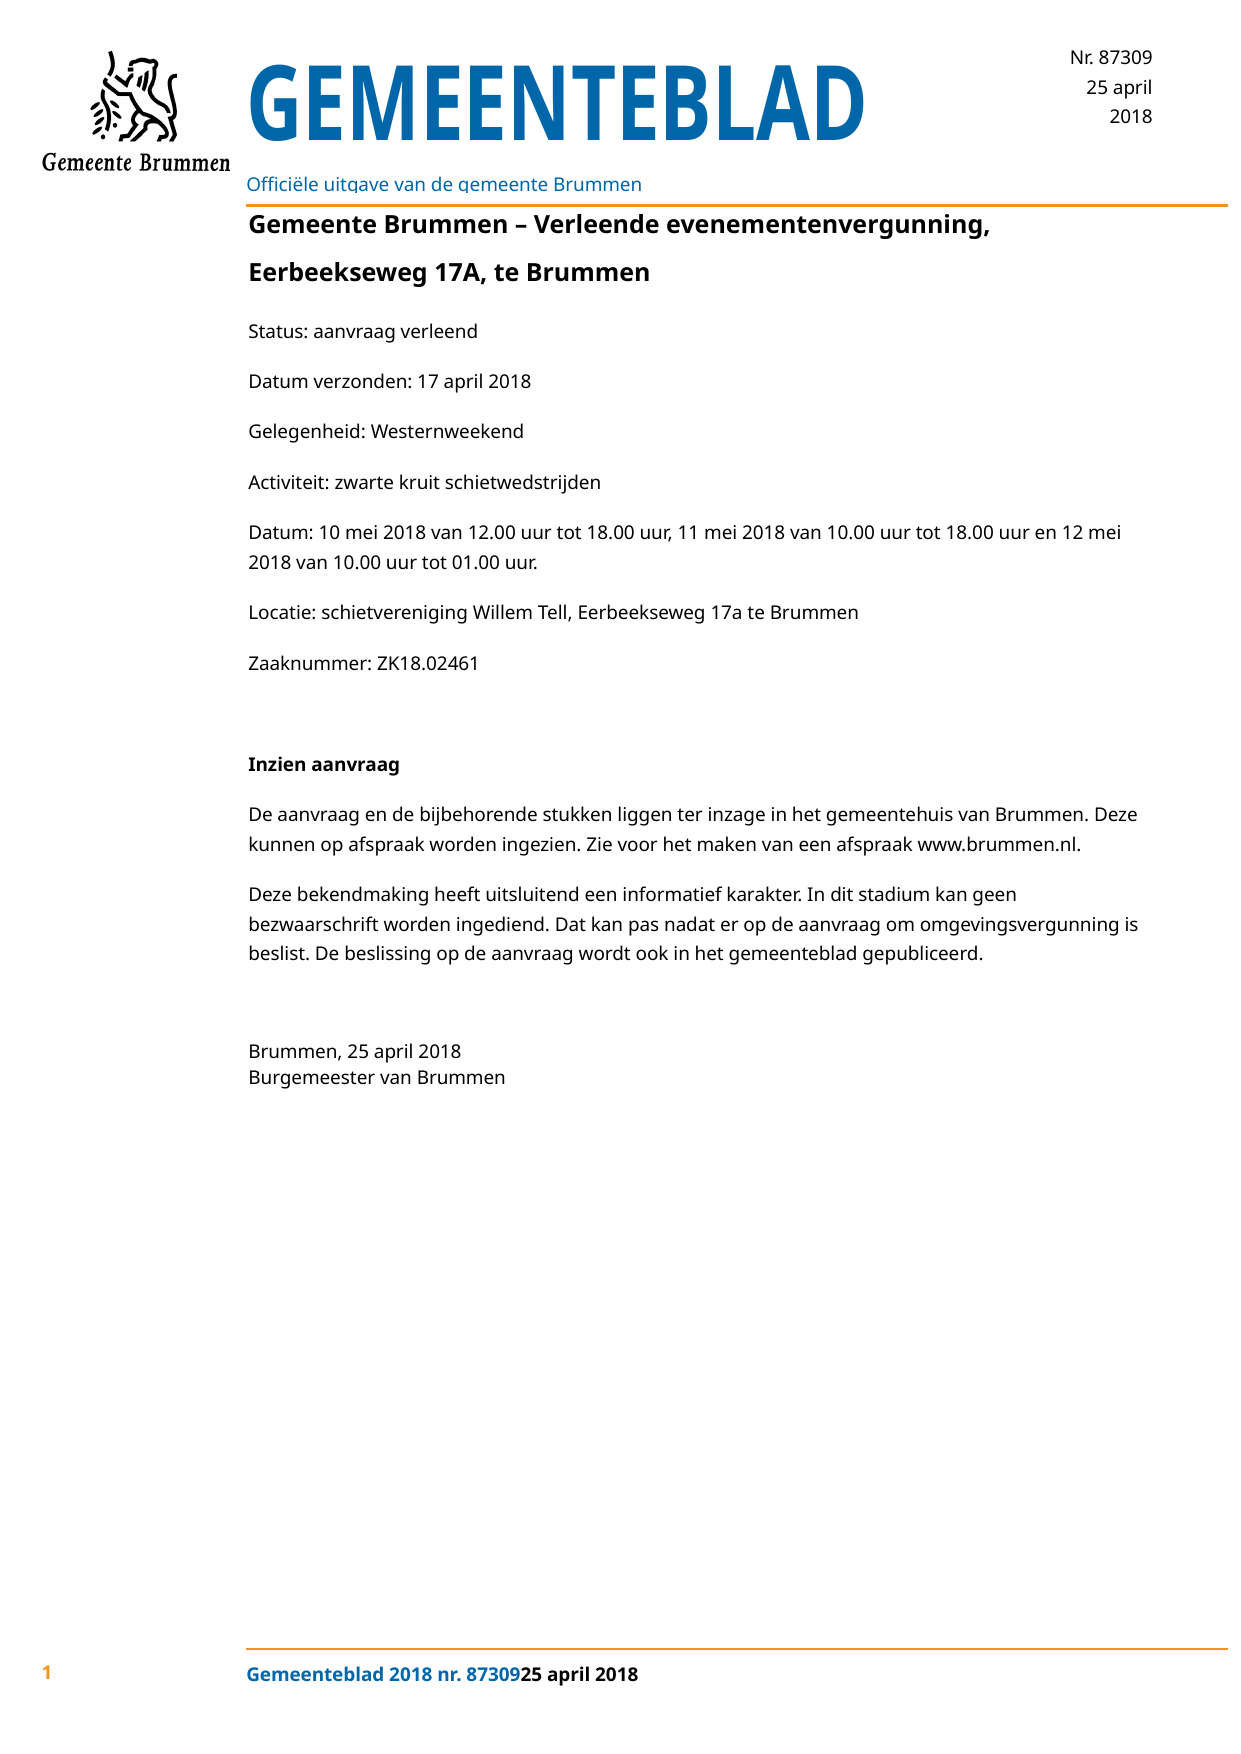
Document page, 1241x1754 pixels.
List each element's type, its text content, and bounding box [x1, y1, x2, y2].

text De aanvraag en de bijbehorende stukken liggen ter inzage in het gemeentehuis van Brummen. Deze kunnen op afspraak worden ingezien. Zie voor het maken van een afspraak www.brummen.nl. [248, 801, 1152, 857]
text Activiteit: zwarte kruit schietwedstrijden [248, 469, 1152, 495]
text Datum verzonden: 17 april 2018 [248, 368, 1152, 394]
text Deze bekendmaking heeft uitsluitend een informatief karakter. In dit stadium kan geen bezwaarschrift worden ingediend. Dat kan pas nadat er op de aanvraag om omgevingsvergunning is beslist. De beslissing op de aanvraag wordt ook in het gemeenteblad gepubliceerd. [248, 881, 1152, 966]
text Status: aanvraag verleend [248, 318, 1152, 344]
text Inzien aanvraag [248, 751, 1152, 777]
text Burgemeester van Brummen [248, 1064, 1152, 1090]
text Gelegenheid: Westernweekend [248, 419, 1152, 444]
text Brummen, 25 april 2018 [248, 1039, 1152, 1064]
text Gemeente Brummen – Verleende evenementenvergunning, Eerbeekseweg 17A, te Brummen [248, 207, 1152, 288]
picture [41, 47, 231, 172]
text Datum: 10 mei 2018 van 12.00 uur tot 18.00 uur, 11 mei 2018 van 10.00 uur tot 18.00 uur en 12 mei 2018 van 10.00 uur tot 01.00 uur. [248, 519, 1152, 575]
text Zaaknummer: ZK18.02461 [248, 650, 1152, 676]
text Locatie: schietvereniging Willem Tell, Eerbeekseweg 17a te Brummen [248, 599, 1152, 625]
